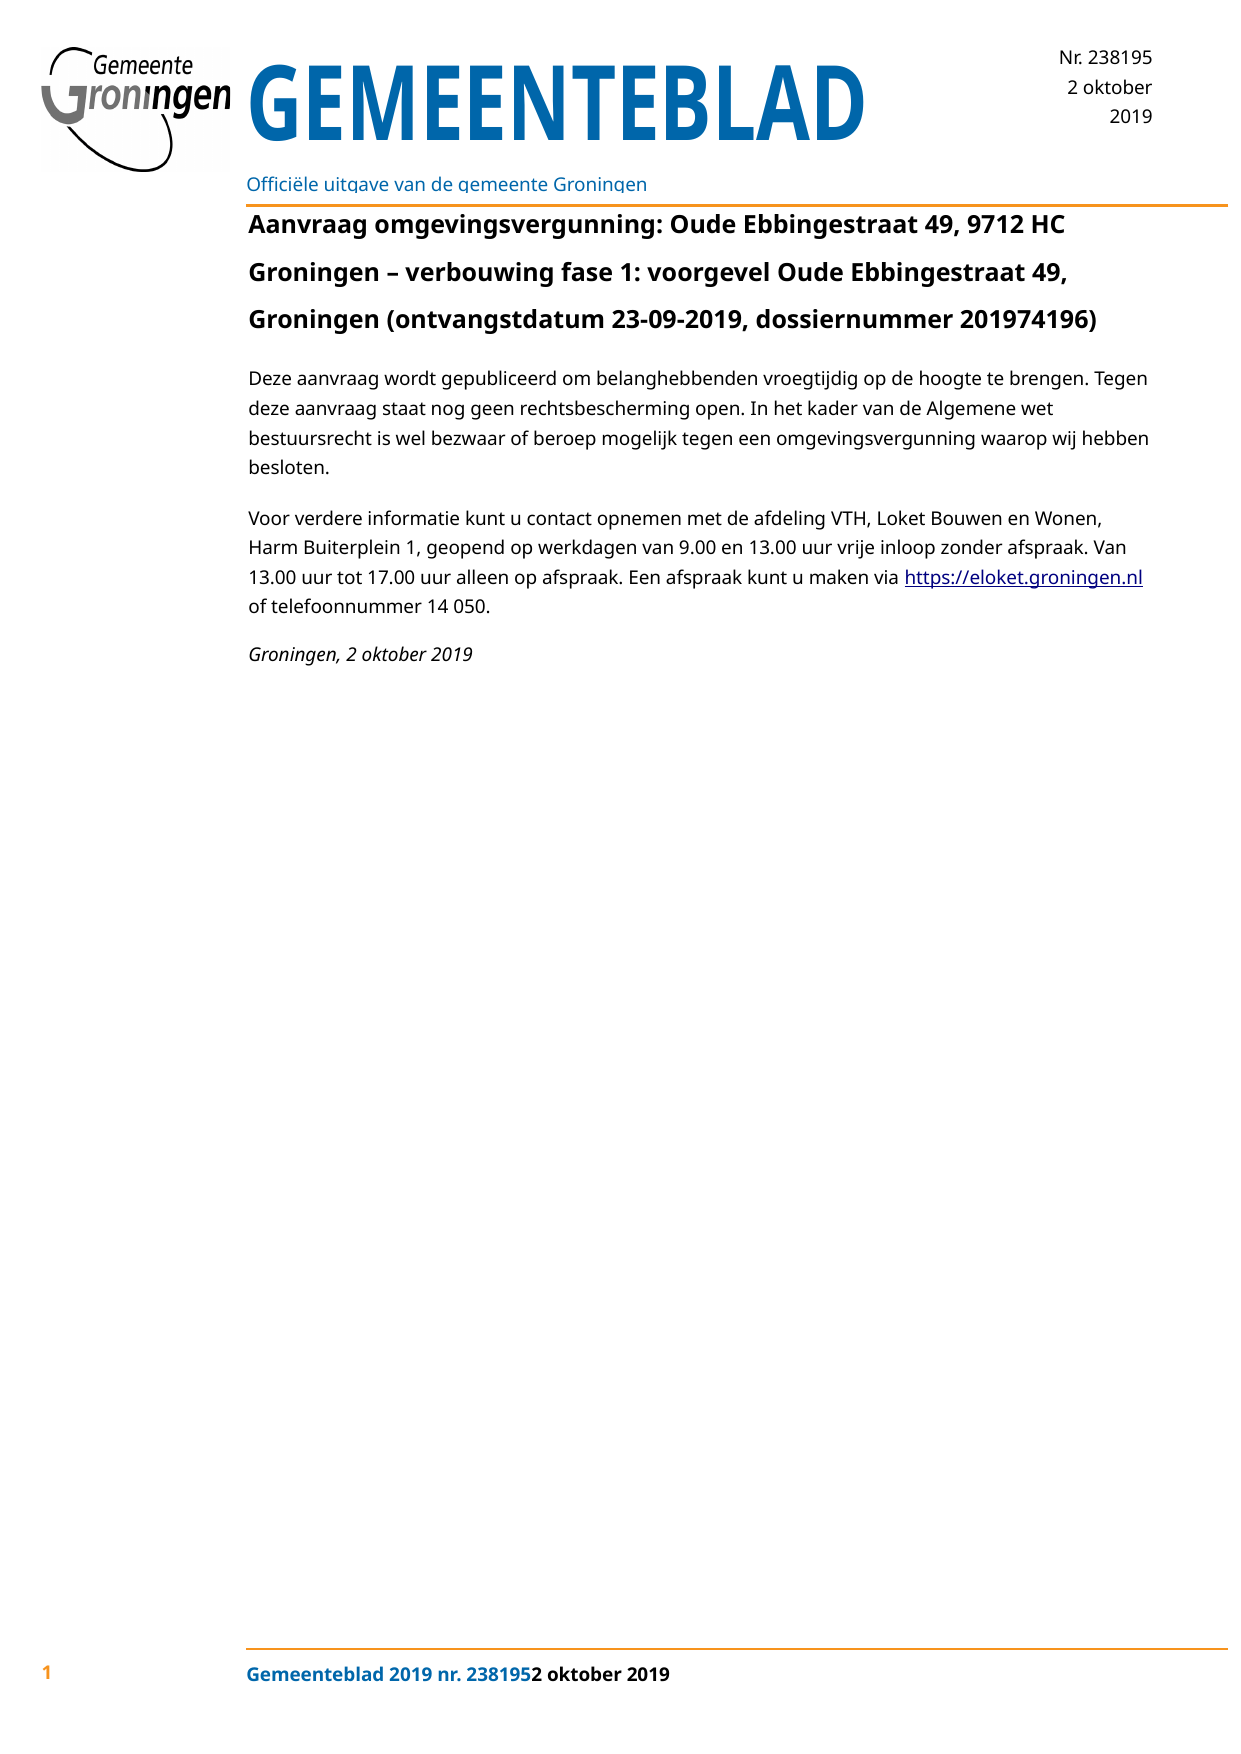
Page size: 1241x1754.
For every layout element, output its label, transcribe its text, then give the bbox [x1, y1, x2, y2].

text Aanvraag omgevingsvergunning: Oude Ebbingestraat 49, 9712 HC Groningen – verbouwing fase 1: voorgevel Oude Ebbingestraat 49, Groningen (ontvangstdatum 23-09-2019, dossiernummer 201974196) [248, 207, 1152, 336]
text Deze aanvraag wordt gepubliceerd om belanghebbenden vroegtijdig op de hoogte te brengen. Tegen deze aanvraag staat nog geen rechtsbescherming open. In het kader van de Algemene wet bestuursrecht is wel bezwaar of beroep mogelijk tegen een omgevingsvergunning waarop wij hebben besloten. [248, 366, 1152, 480]
text Groningen, 2 oktober 2019 [248, 641, 1152, 667]
text Voor verdere informatie kunt u contact opnemen met de afdeling VTH, Loket Bouwen en Wonen, Harm Buiterplein 1, geopend op werkdagen van 9.00 en 13.00 uur vrije inloop zonder afspraak. Van 13.00 uur tot 17.00 uur alleen op afspraak. Een afspraak kunt u maken via https://eloket.groningen.nl of telefoonnummer 14 050. [248, 505, 1152, 619]
picture [41, 47, 231, 172]
